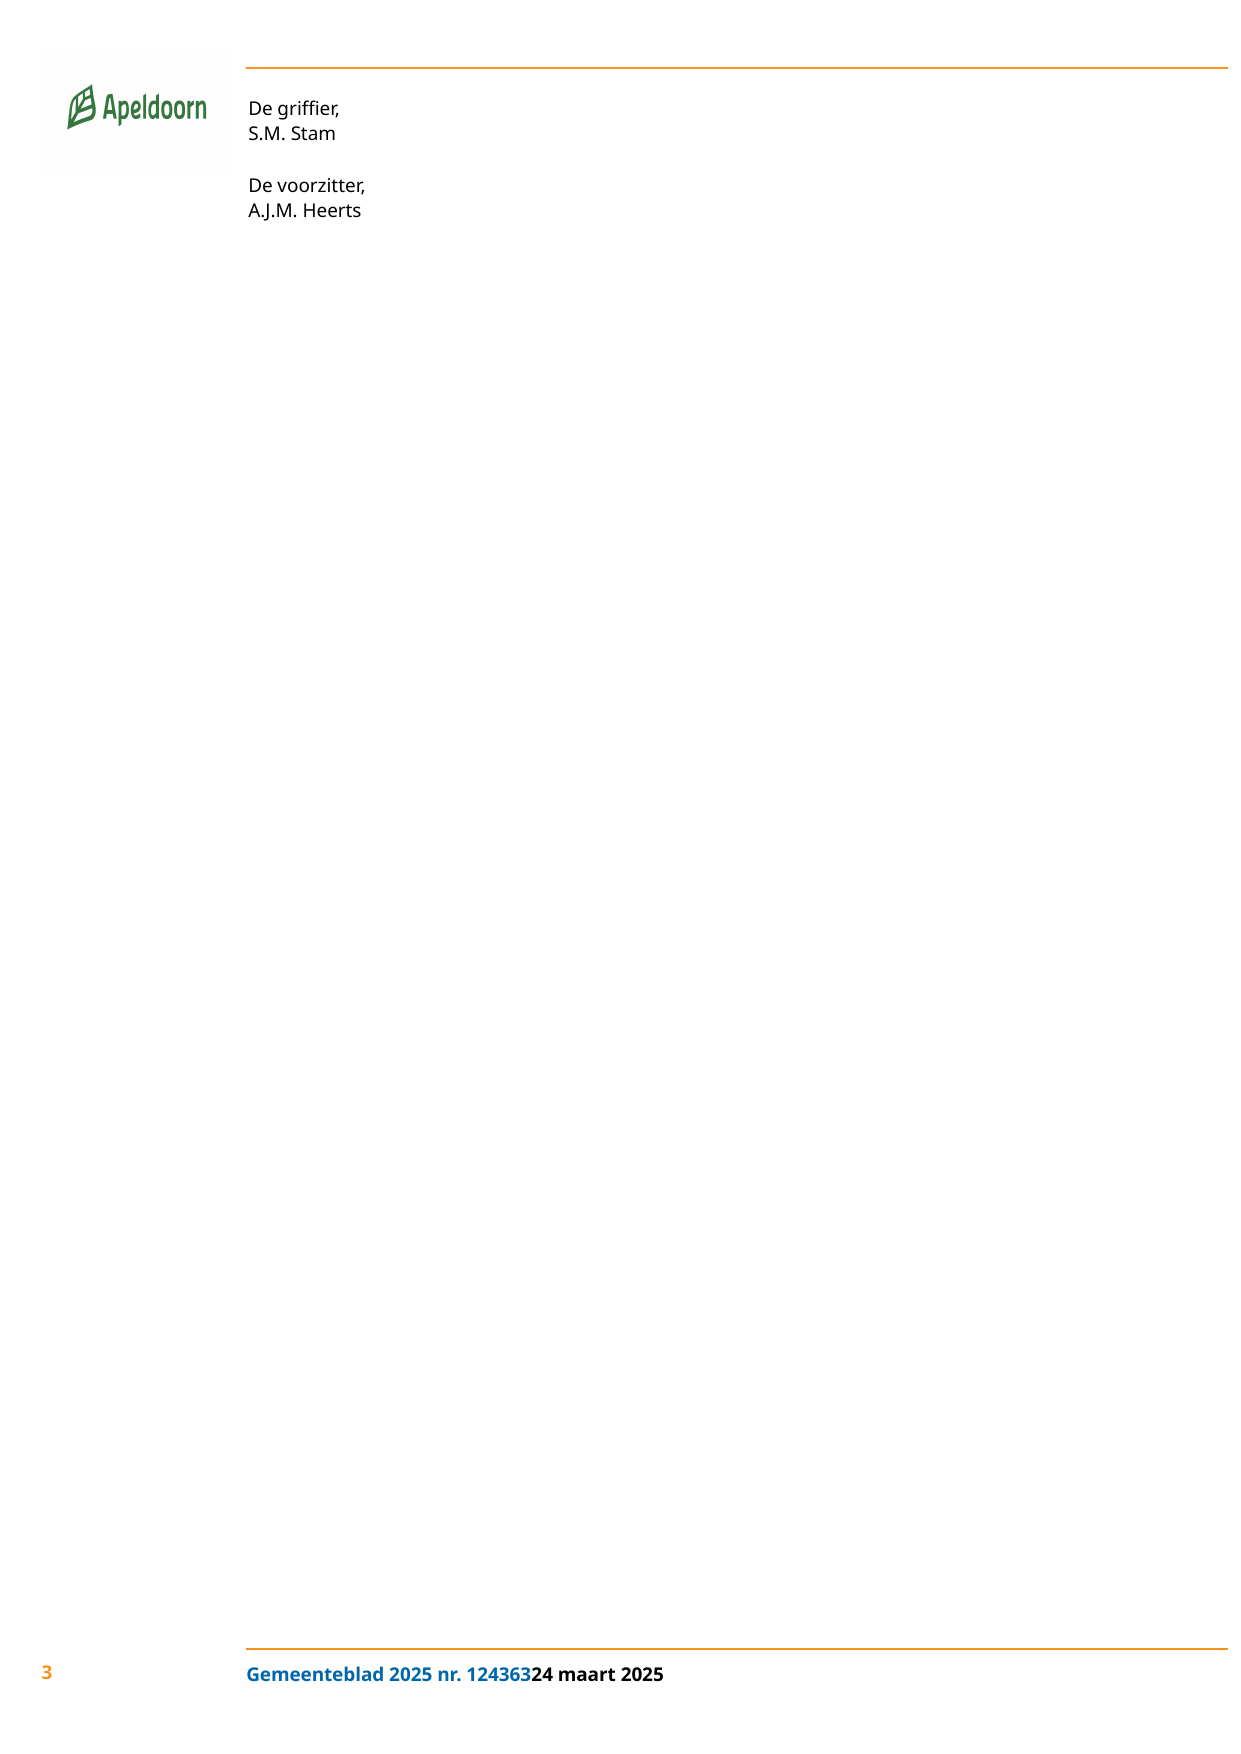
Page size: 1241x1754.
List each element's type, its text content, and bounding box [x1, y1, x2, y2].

text A.J.M. Heerts [248, 198, 1152, 223]
text S.M. Stam [248, 121, 1152, 146]
text De voorzitter, [248, 172, 1152, 198]
text De griffier, [248, 95, 1152, 121]
picture [41, 47, 231, 172]
